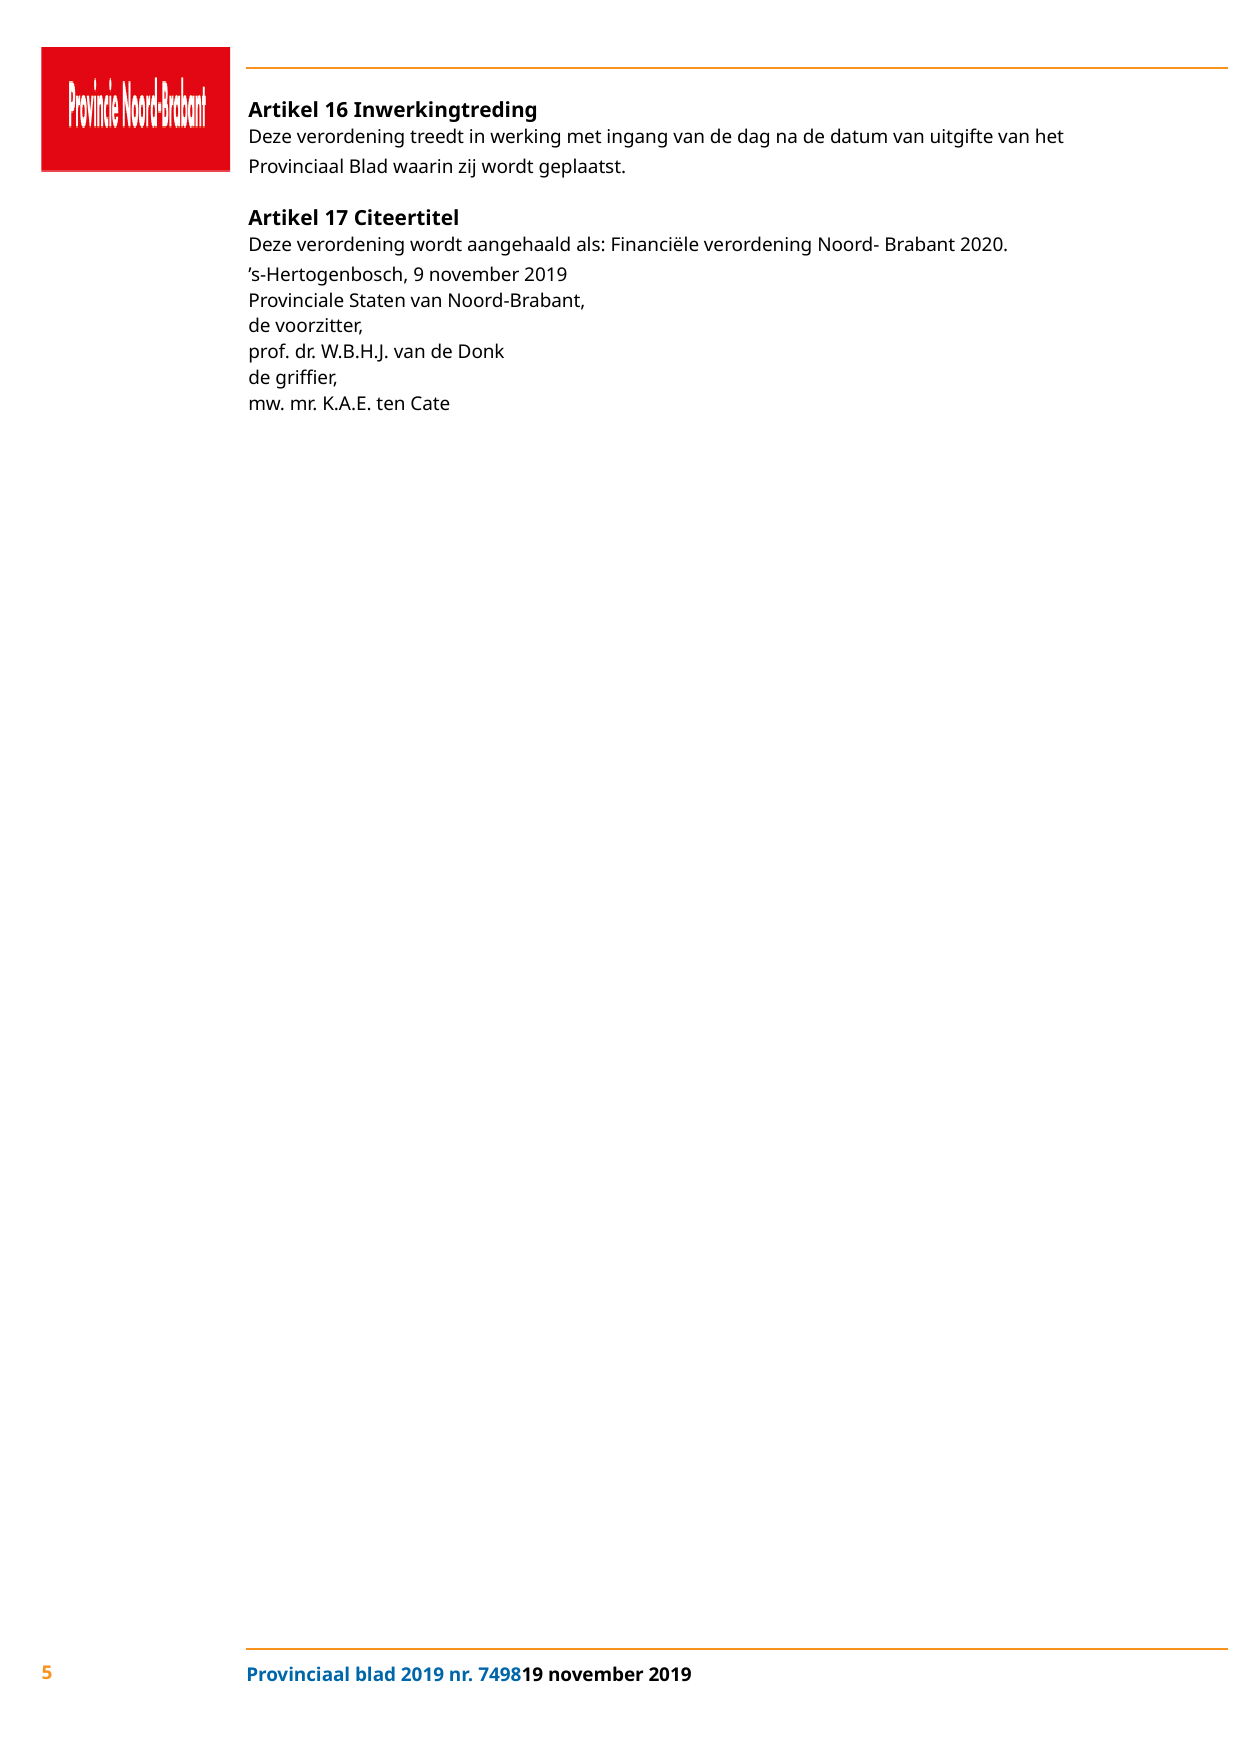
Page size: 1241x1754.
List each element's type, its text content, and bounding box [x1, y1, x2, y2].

text mw. mr. K.A.E. ten Cate [248, 390, 1152, 416]
text Deze verordening treedt in werking met ingang van de dag na de datum van uitgifte van het Provinciaal Blad waarin zij wordt geplaatst. [248, 123, 1152, 178]
text de voorzitter, [248, 313, 1152, 338]
text Artikel 16 Inwerkingtreding [248, 95, 1152, 123]
text de griffier, [248, 364, 1152, 390]
text ’s-Hertogenbosch, 9 november 2019 [248, 261, 1152, 287]
text prof. dr. W.B.H.J. van de Donk [248, 338, 1152, 364]
text Deze verordening wordt aangehaald als: Financiële verordening Noord- Brabant 2020. [248, 232, 1152, 257]
text Provinciale Staten van Noord-Brabant, [248, 287, 1152, 313]
picture [41, 47, 231, 172]
text Artikel 17 Citeertitel [248, 203, 1152, 232]
